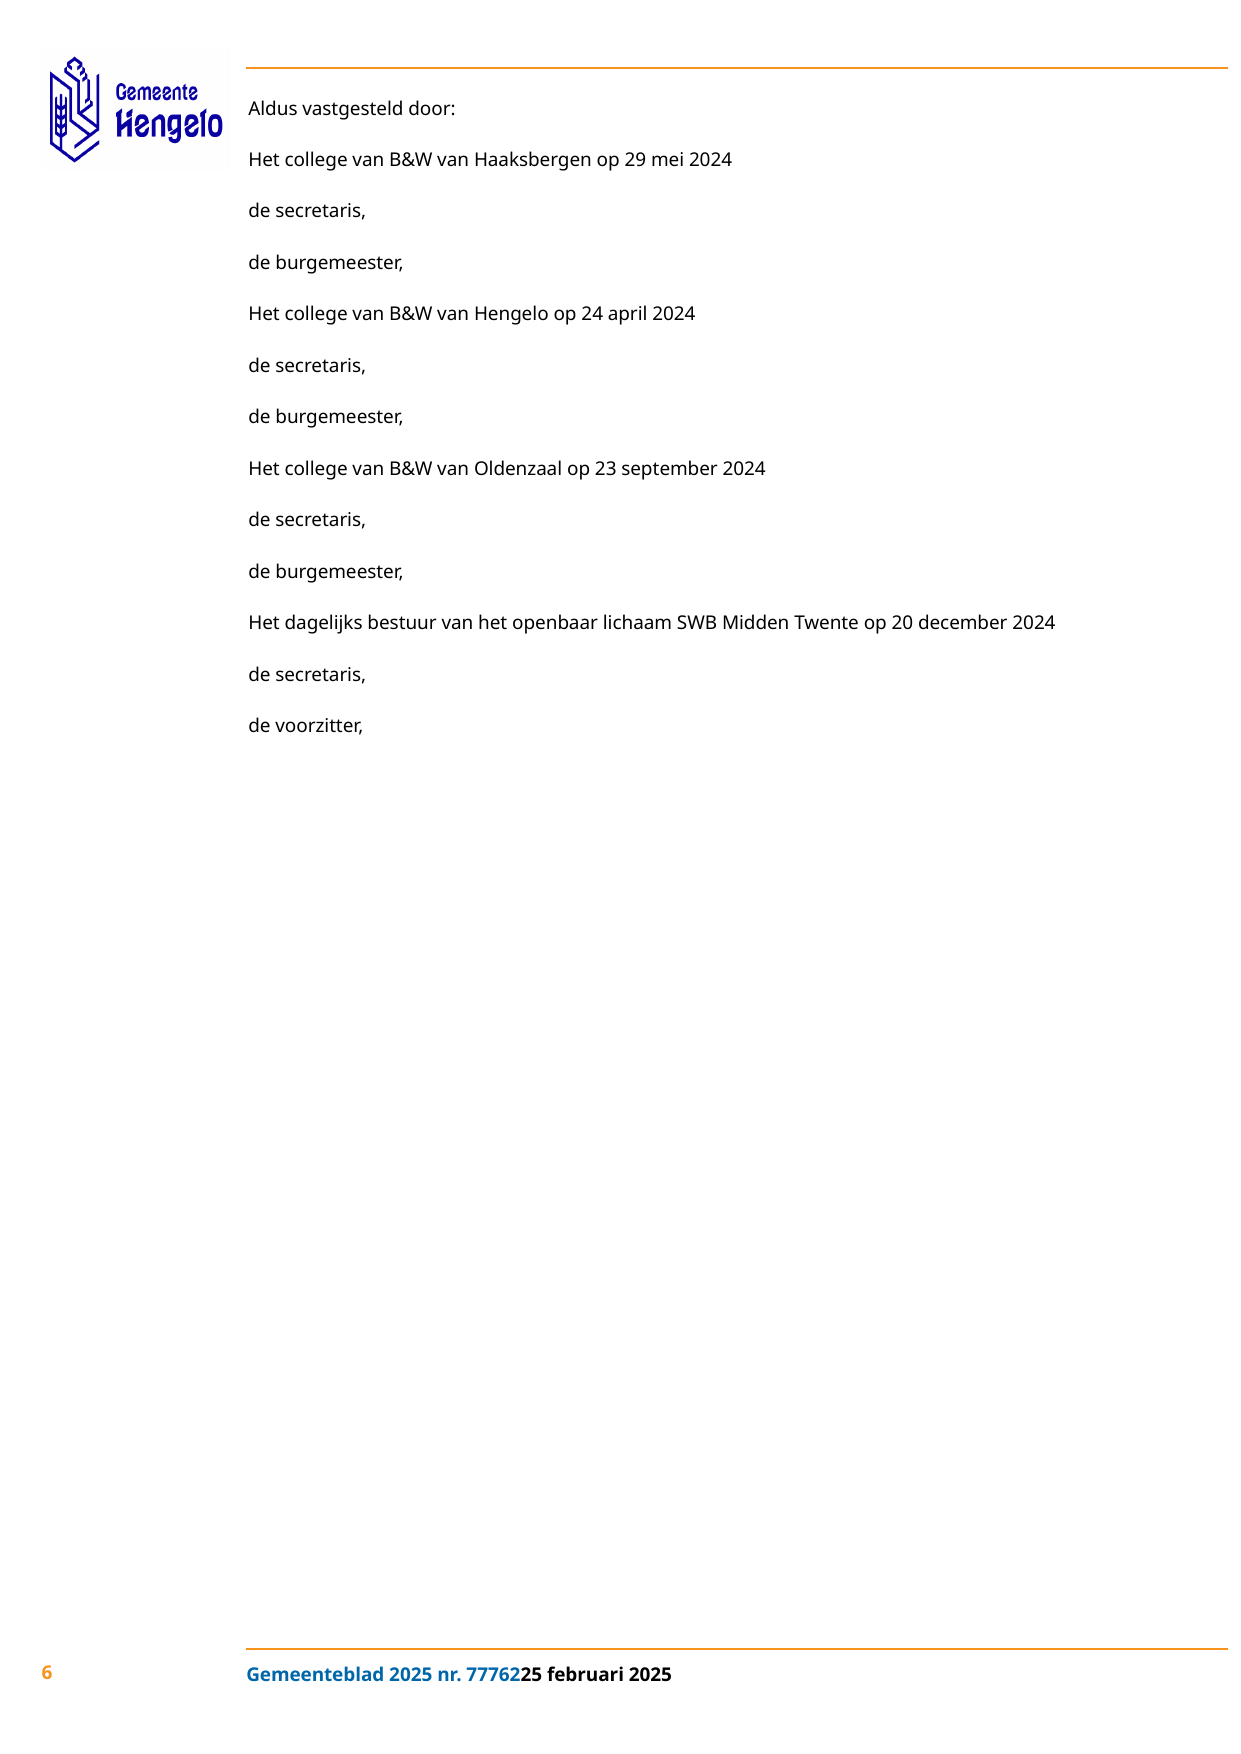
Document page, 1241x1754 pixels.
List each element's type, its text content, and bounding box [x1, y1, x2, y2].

text de burgemeester, [248, 403, 1152, 429]
text de burgemeester, [248, 249, 1152, 275]
text de secretaris, [248, 198, 1152, 223]
text de secretaris, [248, 661, 1152, 687]
text Aldus vastgesteld door: [248, 95, 1152, 121]
text de secretaris, [248, 352, 1152, 378]
text Het college van B&W van Oldenzaal op 23 september 2024 [248, 455, 1152, 481]
text de burgemeester, [248, 558, 1152, 584]
text de secretaris, [248, 506, 1152, 532]
text Het college van B&W van Hengelo op 24 april 2024 [248, 301, 1152, 326]
text Het dagelijks bestuur van het openbaar lichaam SWB Midden Twente op 20 december 2024 [248, 609, 1152, 635]
picture [41, 47, 231, 172]
text Het college van B&W van Haaksbergen op 29 mei 2024 [248, 146, 1152, 172]
text de voorzitter, [248, 712, 1152, 738]
